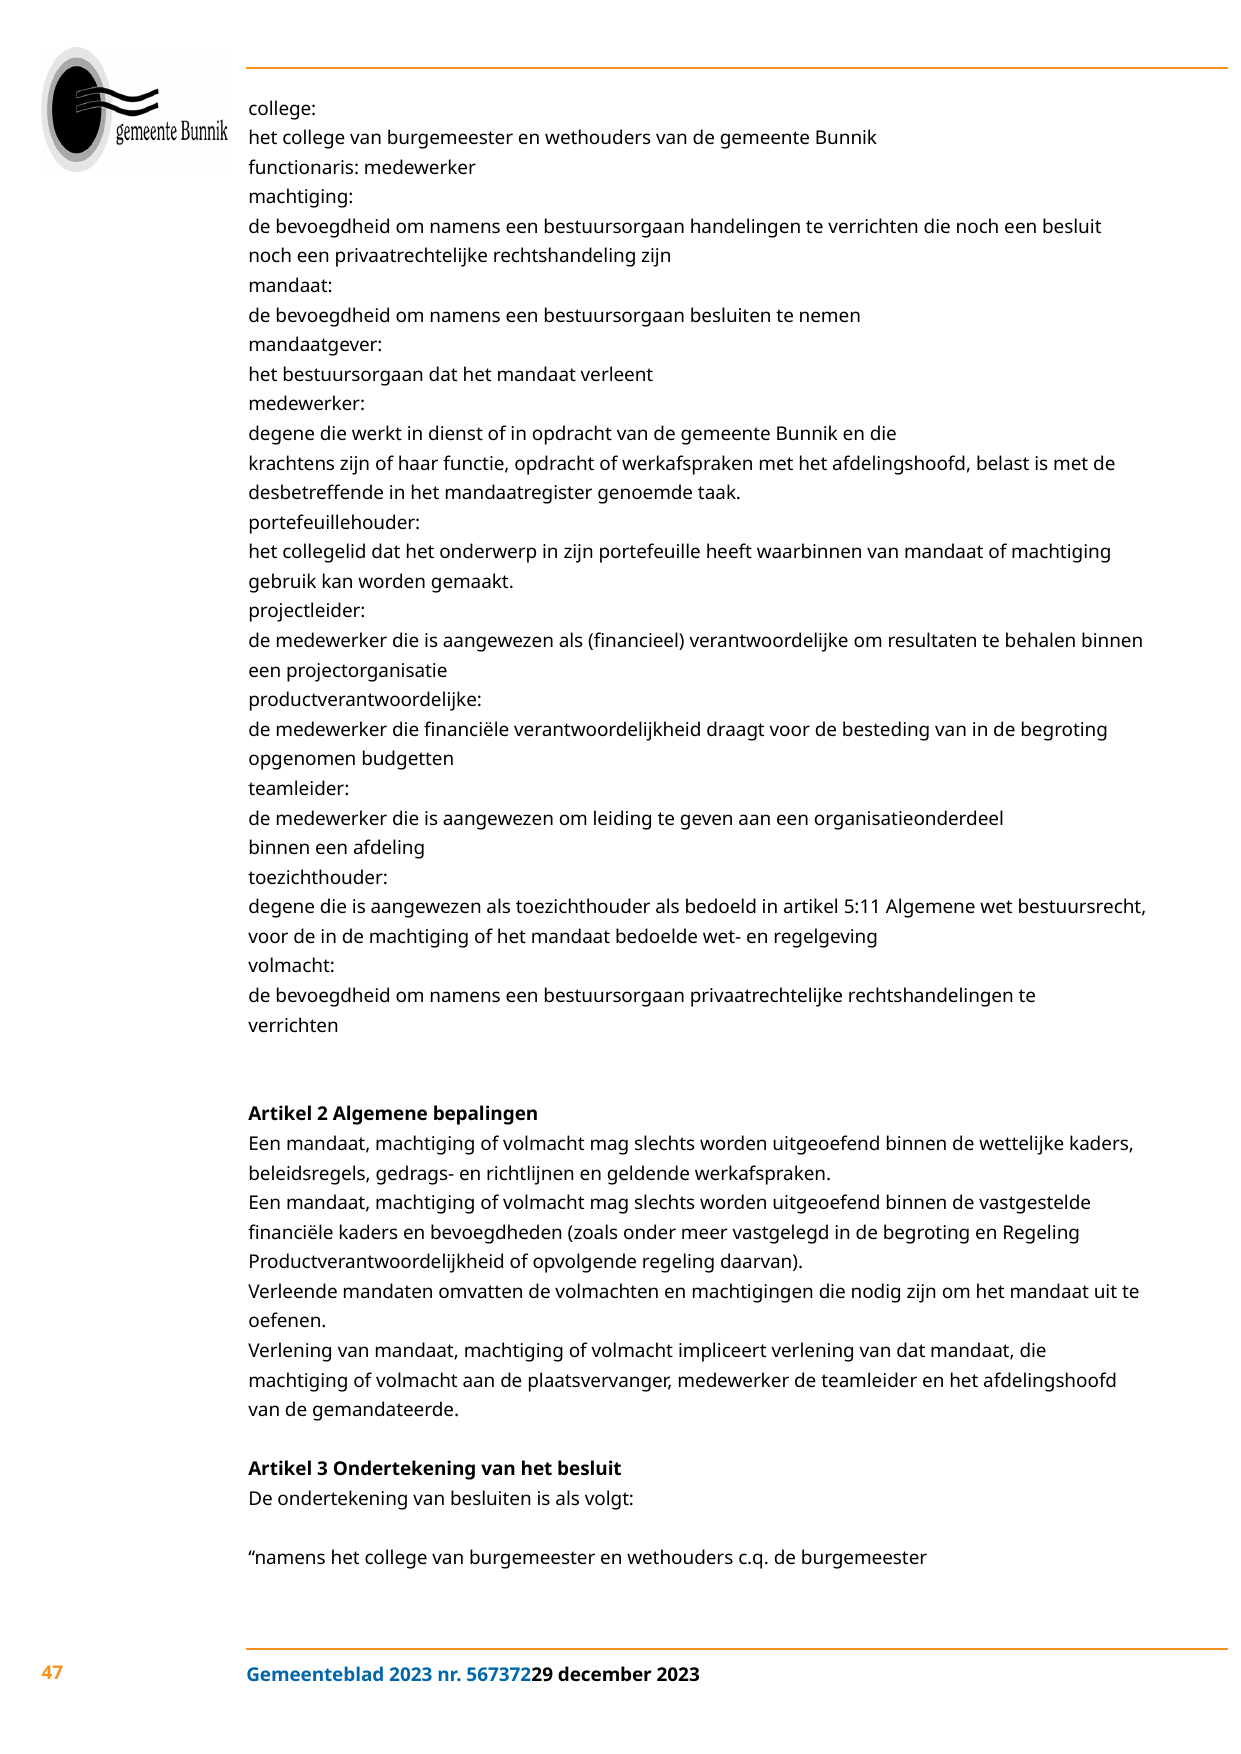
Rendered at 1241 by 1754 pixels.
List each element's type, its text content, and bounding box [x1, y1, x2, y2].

text portefeuillehouder: [248, 509, 1152, 535]
text de bevoegdheid om namens een bestuursorgaan handelingen te verrichten die noch een besluit [248, 213, 1152, 239]
text noch een privaatrechtelijke rechtshandeling zijn [248, 243, 1152, 268]
text medewerker: [248, 391, 1152, 416]
text de bevoegdheid om namens een bestuursorgaan besluiten te nemen [248, 302, 1152, 328]
text productverantwoordelijke: [248, 686, 1152, 712]
text projectleider: [248, 598, 1152, 623]
text mandaat: [248, 272, 1152, 298]
text teamleider: [248, 775, 1152, 801]
text Verlening van mandaat, machtiging of volmacht impliceert verlening van dat mandaat, die machtiging of volmacht aan de plaatsvervanger, medewerker de teamleider en het afdelingshoofd van de gemandateerde. [248, 1337, 1152, 1422]
text “namens het college van burgemeester en wethouders c.q. de burgemeester [248, 1544, 1152, 1570]
text toezichthouder: [248, 864, 1152, 890]
text Artikel 3 Ondertekening van het besluit [248, 1456, 1152, 1481]
text mandaatgever: [248, 331, 1152, 357]
text college: [248, 95, 1152, 121]
text Een mandaat, machtiging of volmacht mag slechts worden uitgeoefend binnen de wettelijke kaders, beleidsregels, gedrags- en richtlijnen en geldende werkafspraken. [248, 1130, 1152, 1186]
text machtiging: [248, 183, 1152, 209]
text de medewerker die is aangewezen om leiding te geven aan een organisatieonderdeel [248, 805, 1152, 831]
text Een mandaat, machtiging of volmacht mag slechts worden uitgeoefend binnen de vastgestelde financiële kaders en bevoegdheden (zoals onder meer vastgelegd in de begroting en Regeling Productverantwoordelijkheid of opvolgende regeling daarvan). [248, 1189, 1152, 1274]
text degene die werkt in dienst of in opdracht van de gemeente Bunnik en die [248, 420, 1152, 446]
text het bestuursorgaan dat het mandaat verleent [248, 361, 1152, 387]
text degene die is aangewezen als toezichthouder als bedoeld in artikel 5:11 Algemene wet bestuursrecht, voor de in de machtiging of het mandaat bedoelde wet- en regelgeving [248, 893, 1152, 949]
text het collegelid dat het onderwerp in zijn portefeuille heeft waarbinnen van mandaat of machtiging gebruik kan worden gemaakt. [248, 538, 1152, 594]
text De ondertekening van besluiten is als volgt: [248, 1485, 1152, 1511]
picture [41, 47, 231, 172]
text de bevoegdheid om namens een bestuursorgaan privaatrechtelijke rechtshandelingen te [248, 982, 1152, 1008]
text het college van burgemeester en wethouders van de gemeente Bunnik [248, 124, 1152, 150]
text de medewerker die is aangewezen als (financieel) verantwoordelijke om resultaten te behalen binnen een projectorganisatie [248, 627, 1152, 683]
text Artikel 2 Algemene bepalingen [248, 1101, 1152, 1126]
text krachtens zijn of haar functie, opdracht of werkafspraken met het afdelingshoofd, belast is met de desbetreffende in het mandaatregister genoemde taak. [248, 450, 1152, 505]
text functionaris: medewerker [248, 154, 1152, 180]
text volmacht: [248, 953, 1152, 978]
text Verleende mandaten omvatten de volmachten en machtigingen die nodig zijn om het mandaat uit te oefenen. [248, 1278, 1152, 1333]
text binnen een afdeling [248, 834, 1152, 860]
text verrichten [248, 1012, 1152, 1038]
text de medewerker die financiële verantwoordelijkheid draagt voor de besteding van in de begroting opgenomen budgetten [248, 716, 1152, 771]
